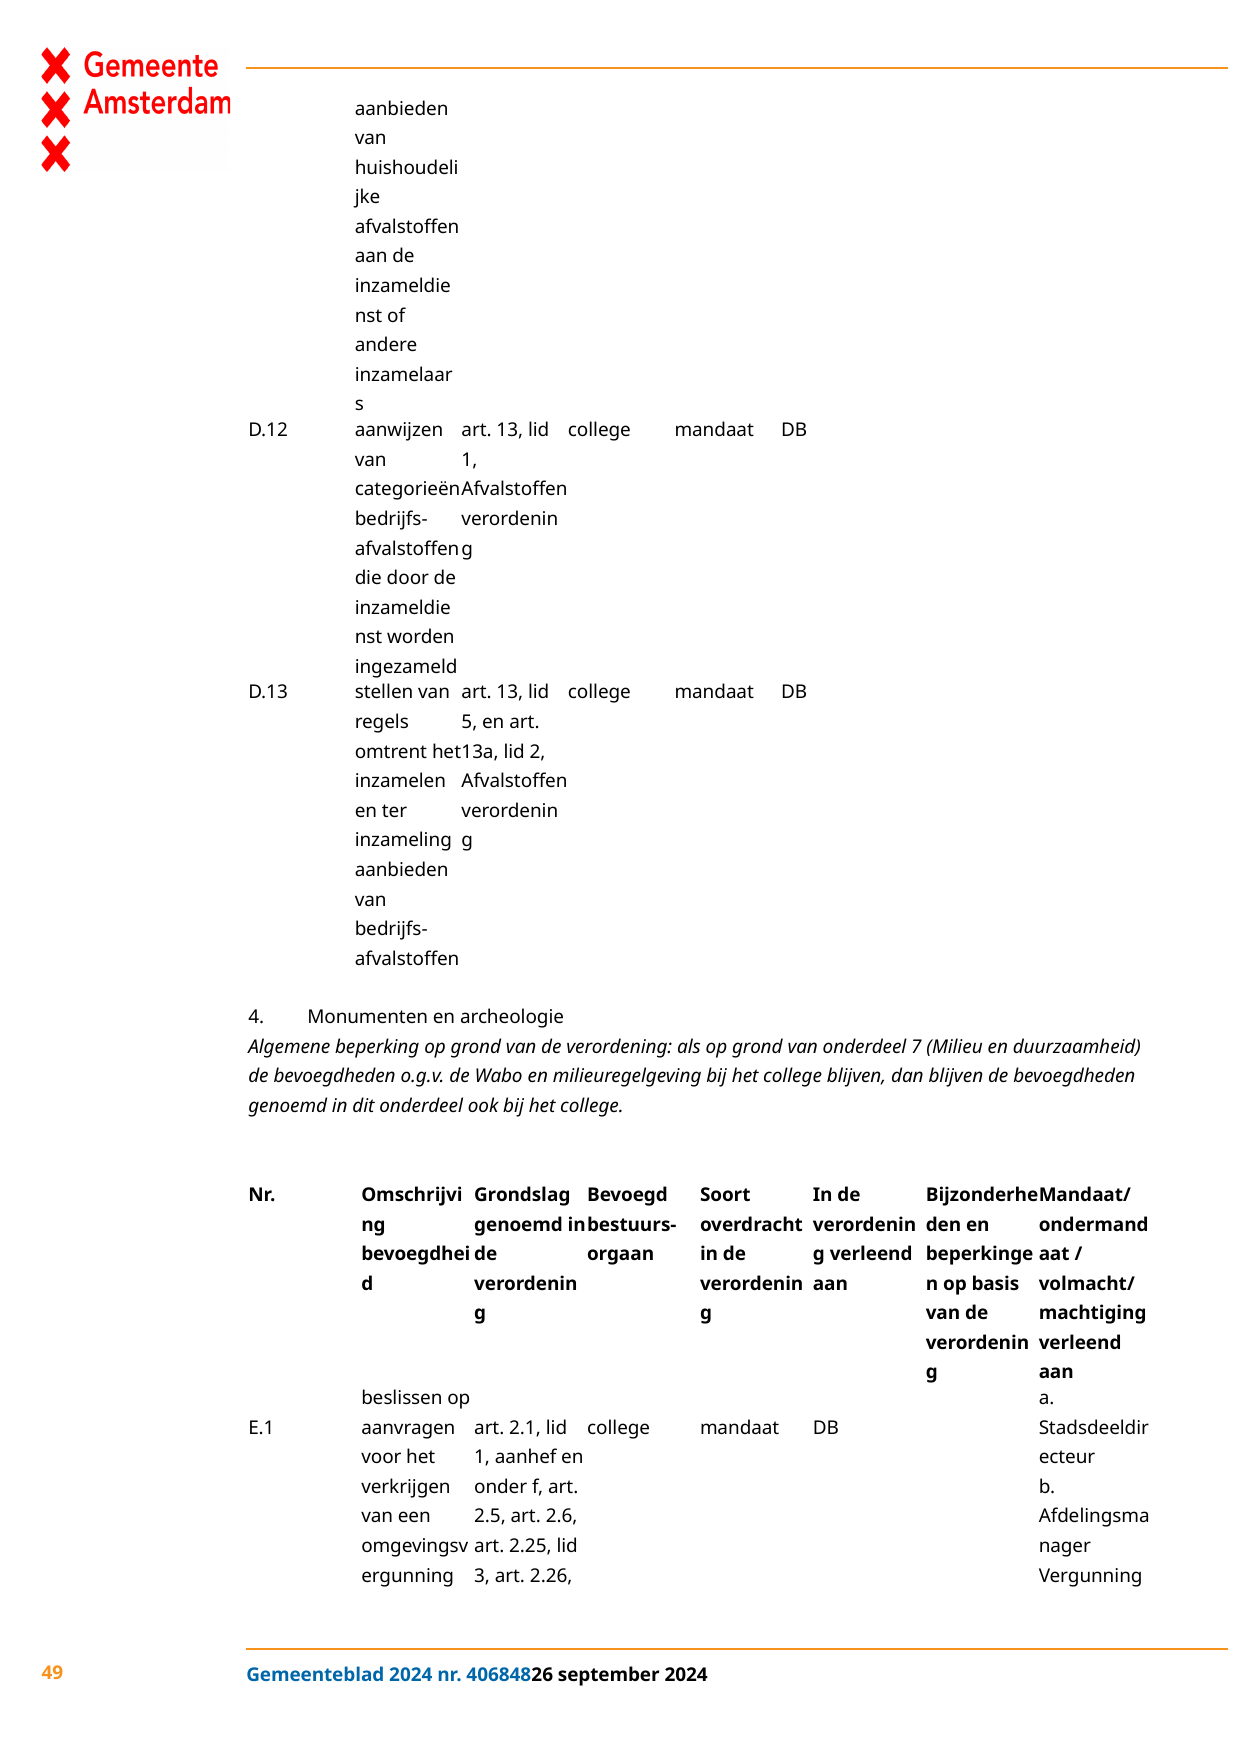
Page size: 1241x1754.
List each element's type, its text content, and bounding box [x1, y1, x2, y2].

table_cell [1003, 679, 1152, 971]
text Algemene beperking op grond van de verordening: als op grond van onderdeel 7 (Milieu en duurzaamheid) de bevoegdheden o.g.v. de Wabo en milieuregelgeving bij het college blijven, dan blijven de bevoegdheden genoemd in dit onderdeel ook bij het college. [248, 1033, 1152, 1118]
table_cell [888, 95, 1003, 416]
picture [41, 47, 231, 172]
table_cell art. 2.1, lid 1, aanhef en onder f, art. 2.5, art. 2.6, art. 2.25, lid 3, art. 2.26, [474, 1384, 587, 1588]
table_cell [781, 95, 887, 416]
table_cell aanwijzen van categorieën bedrijfs-afvalstoffen die door de inzameldienst worden ingezameld [355, 416, 461, 679]
table_cell [674, 95, 781, 416]
table_header Mandaat/ ondermandaat / volmacht/machtiging verleend aan [1039, 1152, 1152, 1384]
table_cell [461, 95, 568, 416]
table_cell college [587, 1384, 700, 1588]
table_cell a. Stadsdeeldirecteur b. Afdelingsmanager Vergunning [1039, 1384, 1152, 1588]
table_cell E.1 [248, 1384, 361, 1588]
table_cell stellen van regels omtrent het inzamelen en ter inzameling aanbieden van bedrijfs-afvalstoffen [355, 679, 461, 971]
table_cell mandaat [674, 679, 781, 971]
table_cell [568, 95, 674, 416]
table_header Bijzonderheden en beperkingen op basis van de verordening [926, 1152, 1038, 1384]
table_cell DB [813, 1384, 926, 1588]
table_cell [1003, 416, 1152, 679]
table_cell college [568, 679, 674, 971]
table_cell aanbieden van huishoudelijke afvalstoffen aan de inzameldienst of andere inzamelaars [355, 95, 461, 416]
list Monumenten en archeologie [248, 1003, 1152, 1029]
table_cell [888, 679, 1003, 971]
table_header Nr. [248, 1152, 361, 1384]
table_cell art. 13, lid 1, Afvalstoffenverordening [461, 416, 568, 679]
table_cell [1003, 95, 1152, 416]
table_cell beslissen op aanvragen voor het verkrijgen van een omgevingsvergunning [361, 1384, 474, 1588]
table_cell DB [781, 416, 887, 679]
table_header Omschrijving bevoegdheid [361, 1152, 474, 1384]
table_cell art. 13, lid 5, en art. 13a, lid 2, Afvalstoffenverordening [461, 679, 568, 971]
table_cell D.12 [248, 416, 354, 679]
table_cell [888, 416, 1003, 679]
table_header In de verordening verleend aan [813, 1152, 926, 1384]
table_cell DB [781, 679, 887, 971]
table_cell [926, 1384, 1038, 1588]
table_cell college [568, 416, 674, 679]
table_header Soort overdracht in de verordening [700, 1152, 813, 1384]
table_cell [248, 95, 354, 416]
table_cell D.13 [248, 679, 354, 971]
table_header Grondslag genoemd in de verordening [474, 1152, 587, 1384]
table_cell mandaat [674, 416, 781, 679]
table_header Bevoegd bestuurs-orgaan [587, 1152, 700, 1384]
table_cell mandaat [700, 1384, 813, 1588]
